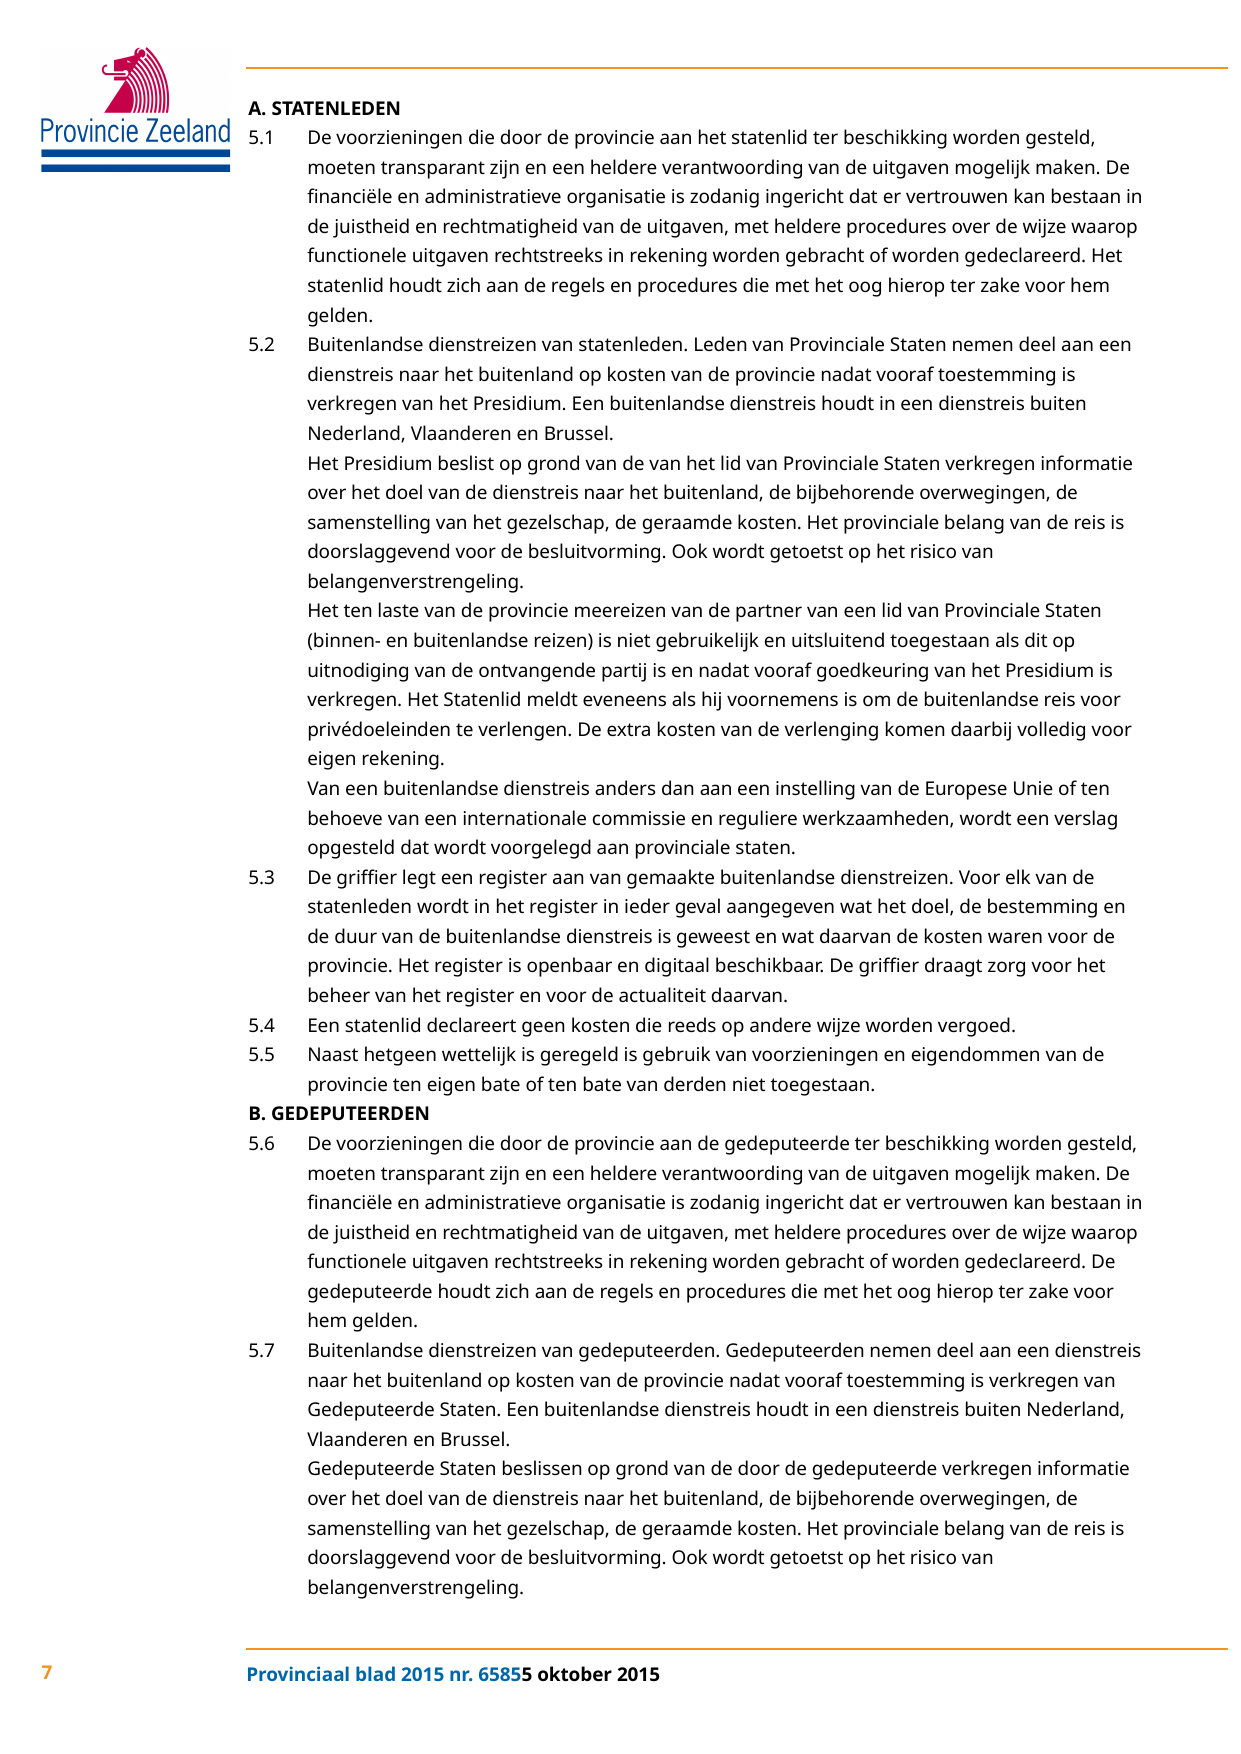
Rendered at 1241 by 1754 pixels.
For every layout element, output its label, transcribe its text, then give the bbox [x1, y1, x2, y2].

list Buitenlandse dienstreizen van gedeputeerden. Gedeputeerden nemen deel aan een dienstreis naar het buitenland op kosten van de provincie nadat vooraf toestemming is verkregen van Gedeputeerde Staten. Een buitenlandse dienstreis houdt in een dienstreis buiten Nederland, Vlaanderen en Brussel. [248, 1337, 1152, 1452]
text B. GEDEPUTEERDEN [248, 1101, 1152, 1126]
list Gedeputeerde Staten beslissen op grond van de door de gedeputeerde verkregen informatie over het doel van de dienstreis naar het buitenland, de bijbehorende overwegingen, de samenstelling van het gezelschap, de geraamde kosten. Het provinciale belang van de reis is doorslaggevend voor de besluitvorming. Ook wordt getoetst op het risico van belangenverstrengeling. [248, 1456, 1152, 1600]
list Naast hetgeen wettelijk is geregeld is gebruik van voorzieningen en eigendommen van de provincie ten eigen bate of ten bate van derden niet toegestaan. [248, 1041, 1152, 1097]
list De griffier legt een register aan van gemaakte buitenlandse dienstreizen. Voor elk van de statenleden wordt in het register in ieder geval aangegeven wat het doel, de bestemming en de duur van de buitenlandse dienstreis is geweest en wat daarvan de kosten waren voor de provincie. Het register is openbaar en digitaal beschikbaar. De griffier draagt zorg voor het beheer van het register en voor de actualiteit daarvan. [248, 864, 1152, 1008]
list Van een buitenlandse dienstreis anders dan aan een instelling van de Europese Unie of ten behoeve van een internationale commissie en reguliere werkzaamheden, wordt een verslag opgesteld dat wordt voorgelegd aan provinciale staten. [248, 775, 1152, 860]
list De voorzieningen die door de provincie aan de gedeputeerde ter beschikking worden gesteld, moeten transparant zijn en een heldere verantwoording van de uitgaven mogelijk maken. De financiële en administratieve organisatie is zodanig ingericht dat er vertrouwen kan bestaan in de juistheid en rechtmatigheid van de uitgaven, met heldere procedures over de wijze waarop functionele uitgaven rechtstreeks in rekening worden gebracht of worden gedeclareerd. De gedeputeerde houdt zich aan de regels en procedures die met het oog hierop ter zake voor hem gelden. [248, 1130, 1152, 1333]
list Het ten laste van de provincie meereizen van de partner van een lid van Provinciale Staten (binnen- en buitenlandse reizen) is niet gebruikelijk en uitsluitend toegestaan als dit op uitnodiging van de ontvangende partij is en nadat vooraf goedkeuring van het Presidium is verkregen. Het Statenlid meldt eveneens als hij voornemens is om de buitenlandse reis voor privédoeleinden te verlengen. De extra kosten van de verlenging komen daarbij volledig voor eigen rekening. [248, 598, 1152, 771]
list Het Presidium beslist op grond van de van het lid van Provinciale Staten verkregen informatie over het doel van de dienstreis naar het buitenland, de bijbehorende overwegingen, de samenstelling van het gezelschap, de geraamde kosten. Het provinciale belang van de reis is doorslaggevend voor de besluitvorming. Ook wordt getoetst op het risico van belangenverstrengeling. [248, 450, 1152, 594]
list Buitenlandse dienstreizen van statenleden. Leden van Provinciale Staten nemen deel aan een dienstreis naar het buitenland op kosten van de provincie nadat vooraf toestemming is verkregen van het Presidium. Een buitenlandse dienstreis houdt in een dienstreis buiten Nederland, Vlaanderen en Brussel. [248, 331, 1152, 446]
picture [41, 47, 231, 172]
text A. STATENLEDEN [248, 95, 1152, 121]
list Een statenlid declareert geen kosten die reeds op andere wijze worden vergoed. [248, 1012, 1152, 1038]
list De voorzieningen die door de provincie aan het statenlid ter beschikking worden gesteld, moeten transparant zijn en een heldere verantwoording van de uitgaven mogelijk maken. De financiële en administratieve organisatie is zodanig ingericht dat er vertrouwen kan bestaan in de juistheid en rechtmatigheid van de uitgaven, met heldere procedures over de wijze waarop functionele uitgaven rechtstreeks in rekening worden gebracht of worden gedeclareerd. Het statenlid houdt zich aan de regels en procedures die met het oog hierop ter zake voor hem gelden. [248, 124, 1152, 328]
